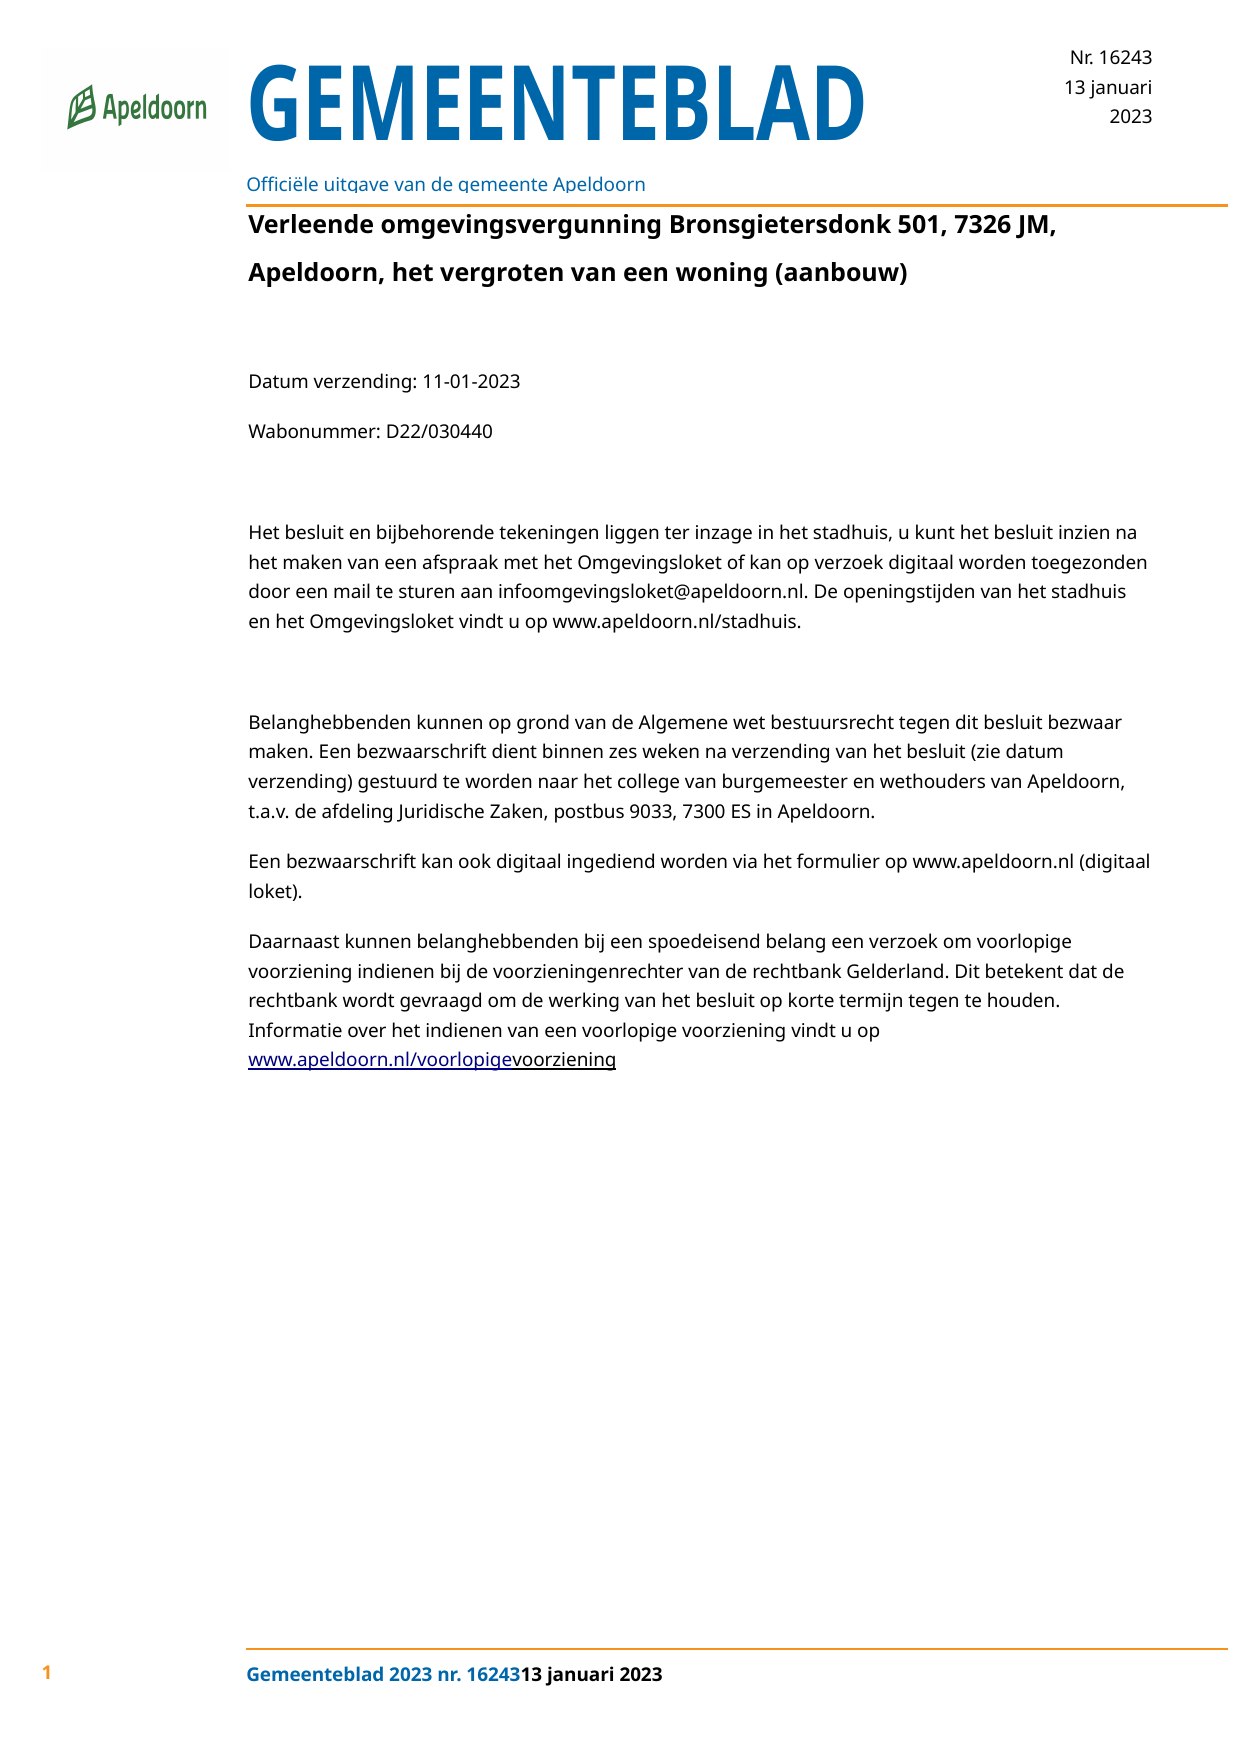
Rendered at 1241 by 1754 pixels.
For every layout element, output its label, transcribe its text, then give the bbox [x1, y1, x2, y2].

text Verleende omgevingsvergunning Bronsgietersdonk 501, 7326 JM, Apeldoorn, het vergroten van een woning (aanbouw) [248, 207, 1152, 288]
text Wabonummer: D22/030440 [248, 419, 1152, 444]
text Datum verzending: 11-01-2023 [248, 368, 1152, 394]
picture [41, 47, 231, 172]
text Daarnaast kunnen belanghebbenden bij een spoedeisend belang een verzoek om voorlopige voorziening indienen bij de voorzieningenrechter van de rechtbank Gelderland. Dit betekent dat de rechtbank wordt gevraagd om de werking van het besluit op korte termijn tegen te houden. Informatie over het indienen van een voorlopige voorziening vindt u op www.apeldoorn.nl/voorlopigevoorziening [248, 928, 1152, 1072]
text Een bezwaarschrift kan ook digitaal ingediend worden via het formulier op www.apeldoorn.nl (digitaal loket). [248, 848, 1152, 904]
text Het besluit en bijbehorende tekeningen liggen ter inzage in het stadhuis, u kunt het besluit inzien na het maken van een afspraak met het Omgevingsloket of kan op verzoek digitaal worden toegezonden door een mail te sturen aan infoomgevingsloket@apeldoorn.nl. De openingstijden van het stadhuis en het Omgevingsloket vindt u op www.apeldoorn.nl/stadhuis. [248, 519, 1152, 634]
text Belanghebbenden kunnen op grond van de Algemene wet bestuursrecht tegen dit besluit bezwaar maken. Een bezwaarschrift dient binnen zes weken na verzending van het besluit (zie datum verzending) gestuurd te worden naar het college van burgemeester en wethouders van Apeldoorn, t.a.v. de afdeling Juridische Zaken, postbus 9033, 7300 ES in Apeldoorn. [248, 709, 1152, 824]
